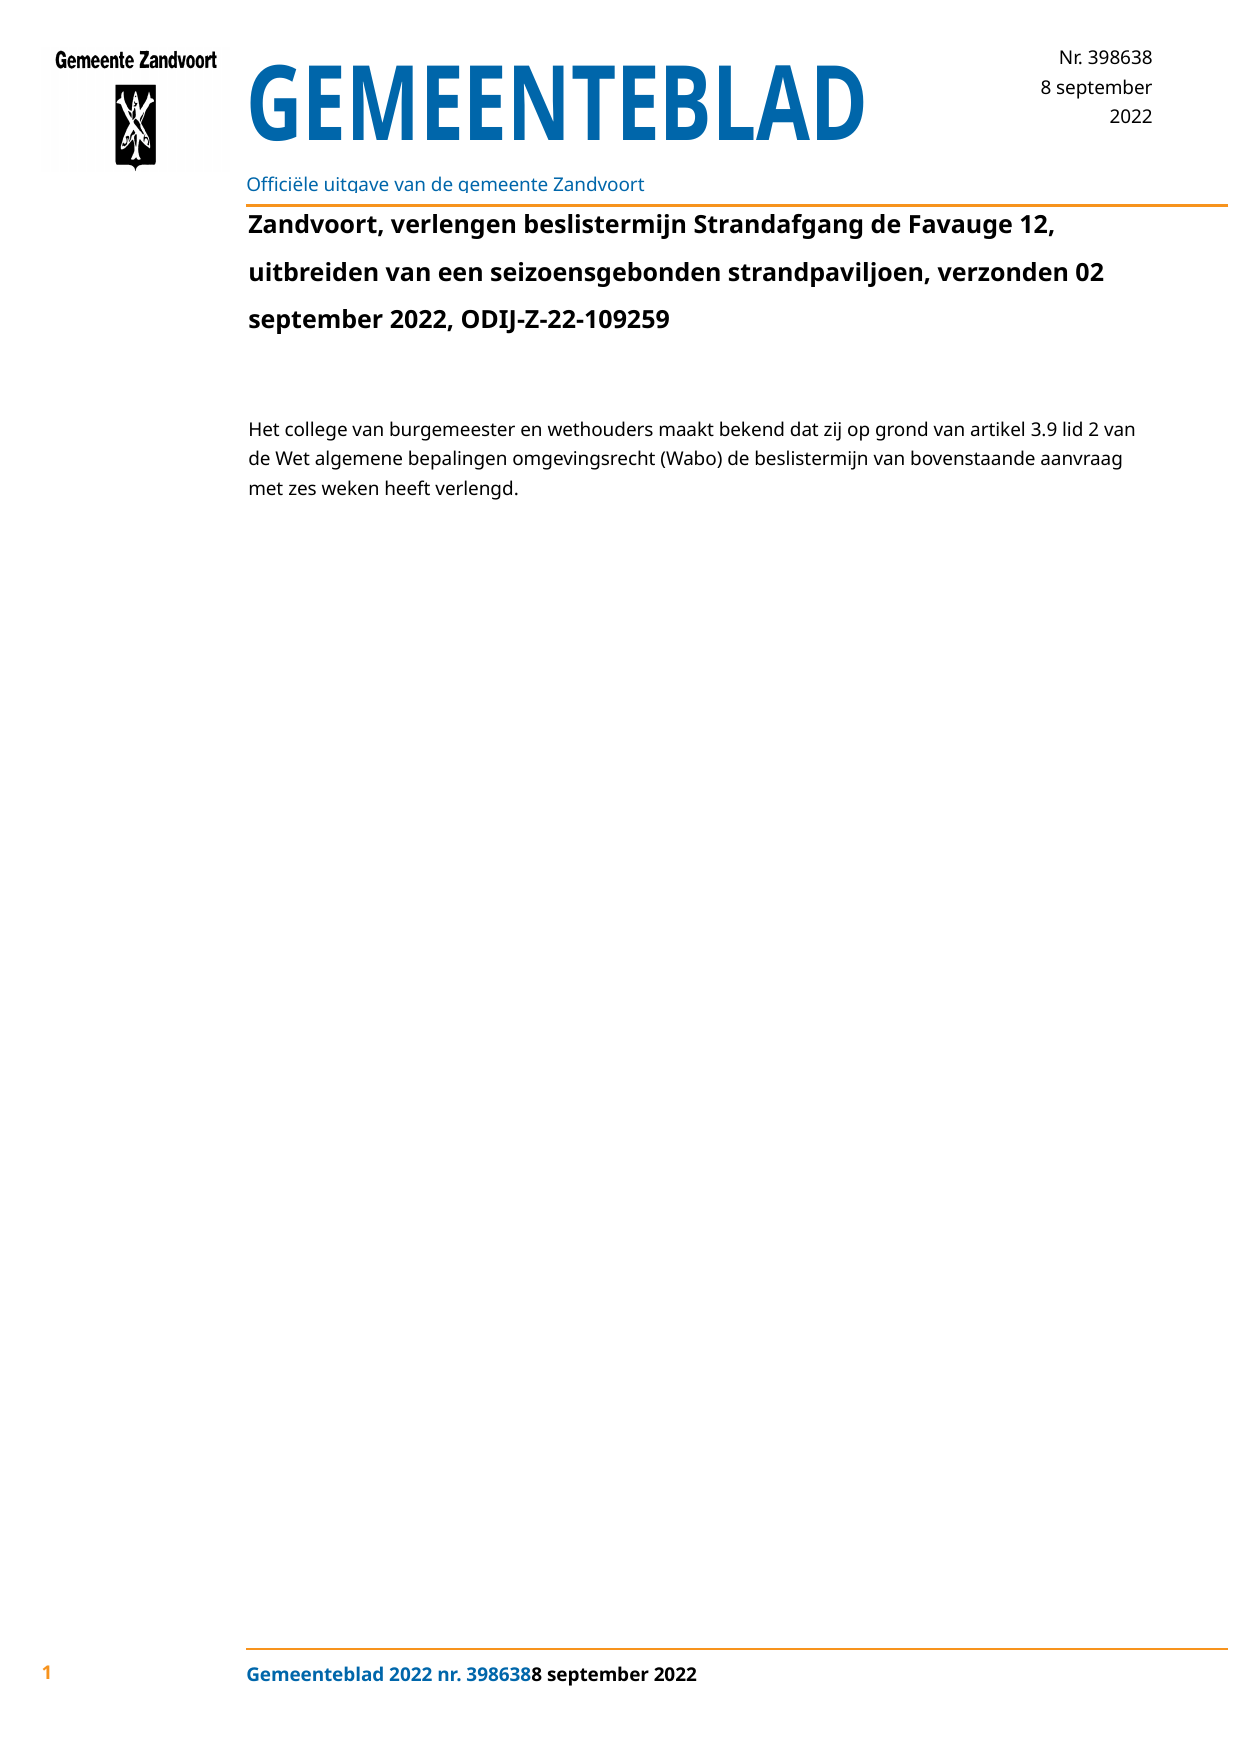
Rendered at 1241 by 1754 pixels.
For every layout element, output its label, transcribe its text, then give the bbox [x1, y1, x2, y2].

text Zandvoort, verlengen beslistermijn Strandafgang de Favauge 12, uitbreiden van een seizoensgebonden strandpaviljoen, verzonden 02 september 2022, ODIJ-Z-22-109259 [248, 207, 1152, 336]
text Het college van burgemeester en wethouders maakt bekend dat zij op grond van artikel 3.9 lid 2 van de Wet algemene bepalingen omgevingsrecht (Wabo) de beslistermijn van bovenstaande aanvraag met zes weken heeft verlengd. [248, 416, 1152, 501]
picture [41, 47, 231, 172]
